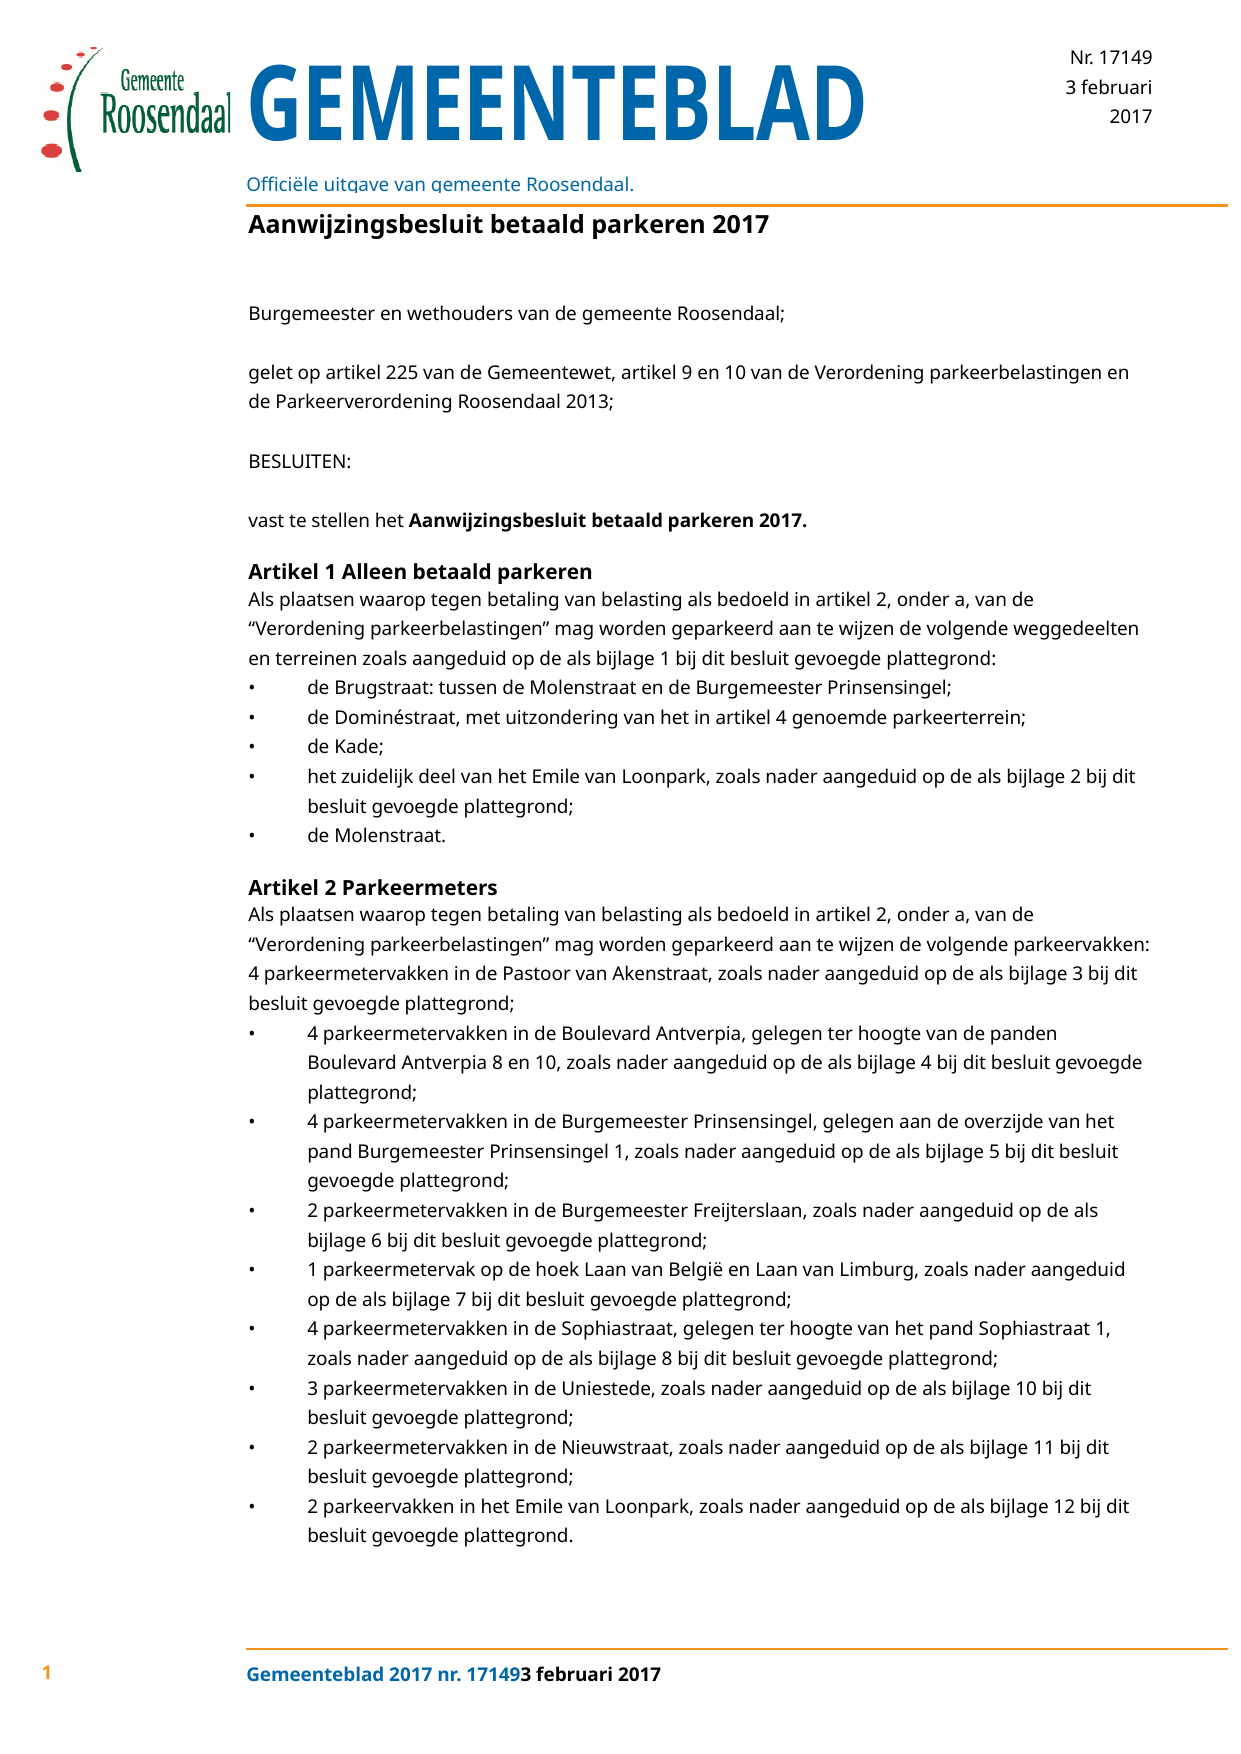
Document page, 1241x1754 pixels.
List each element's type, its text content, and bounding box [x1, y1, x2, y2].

list het zuidelijk deel van het Emile van Loonpark, zoals nader aangeduid op de als bijlage 2 bij dit besluit gevoegde plattegrond; [248, 763, 1152, 819]
list de Molenstraat. [248, 822, 1152, 848]
list 2 parkeermetervakken in de Nieuwstraat, zoals nader aangeduid op de als bijlage 11 bij dit besluit gevoegde plattegrond; [248, 1434, 1152, 1489]
list 4 parkeermetervakken in de Burgemeester Prinsensingel, gelegen aan de overzijde van het pand Burgemeester Prinsensingel 1, zoals nader aangeduid op de als bijlage 5 bij dit besluit gevoegde plattegrond; [248, 1108, 1152, 1193]
text Burgemeester en wethouders van de gemeente Roosendaal; [248, 300, 1152, 326]
text Als plaatsen waarop tegen betaling van belasting als bedoeld in artikel 2, onder a, van de “Verordening parkeerbelastingen” mag worden geparkeerd aan te wijzen de volgende parkeervakken: [248, 901, 1152, 957]
text gelet op artikel 225 van de Gemeentewet, artikel 9 en 10 van de Verordening parkeerbelastingen en de Parkeerverordening Roosendaal 2013; [248, 359, 1152, 414]
list 4 parkeermetervakken in de Sophiastraat, gelegen ter hoogte van het pand Sophiastraat 1, zoals nader aangeduid op de als bijlage 8 bij dit besluit gevoegde plattegrond; [248, 1316, 1152, 1371]
text vast te stellen het Aanwijzingsbesluit betaald parkeren 2017. [248, 507, 1152, 533]
text Artikel 2 Parkeermeters [248, 873, 1152, 901]
list de Dominéstraat, met uitzondering van het in artikel 4 genoemde parkeerterrein; [248, 704, 1152, 730]
text Aanwijzingsbesluit betaald parkeren 2017 [248, 207, 1152, 241]
list 4 parkeermetervakken in de Boulevard Antverpia, gelegen ter hoogte van de panden Boulevard Antverpia 8 en 10, zoals nader aangeduid op de als bijlage 4 bij dit besluit gevoegde plattegrond; [248, 1020, 1152, 1104]
list 2 parkeervakken in het Emile van Loonpark, zoals nader aangeduid op de als bijlage 12 bij dit besluit gevoegde plattegrond. [248, 1493, 1152, 1548]
list de Kade; [248, 734, 1152, 759]
text 4 parkeermetervakken in de Pastoor van Akenstraat, zoals nader aangeduid op de als bijlage 3 bij dit besluit gevoegde plattegrond; [248, 961, 1152, 1016]
text Als plaatsen waarop tegen betaling van belasting als bedoeld in artikel 2, onder a, van de “Verordening parkeerbelastingen” mag worden geparkeerd aan te wijzen de volgende weggedeelten en terreinen zoals aangeduid op de als bijlage 1 bij dit besluit gevoegde plattegrond: [248, 586, 1152, 671]
list 3 parkeermetervakken in de Uniestede, zoals nader aangeduid op de als bijlage 10 bij dit besluit gevoegde plattegrond; [248, 1375, 1152, 1430]
text BESLUITEN: [248, 448, 1152, 473]
list 2 parkeermetervakken in de Burgemeester Freijterslaan, zoals nader aangeduid op de als bijlage 6 bij dit besluit gevoegde plattegrond; [248, 1197, 1152, 1252]
text Artikel 1 Alleen betaald parkeren [248, 557, 1152, 586]
picture [41, 47, 231, 172]
list 1 parkeermetervak op de hoek Laan van België en Laan van Limburg, zoals nader aangeduid op de als bijlage 7 bij dit besluit gevoegde plattegrond; [248, 1256, 1152, 1312]
list de Brugstraat: tussen de Molenstraat en de Burgemeester Prinsensingel; [248, 674, 1152, 700]
